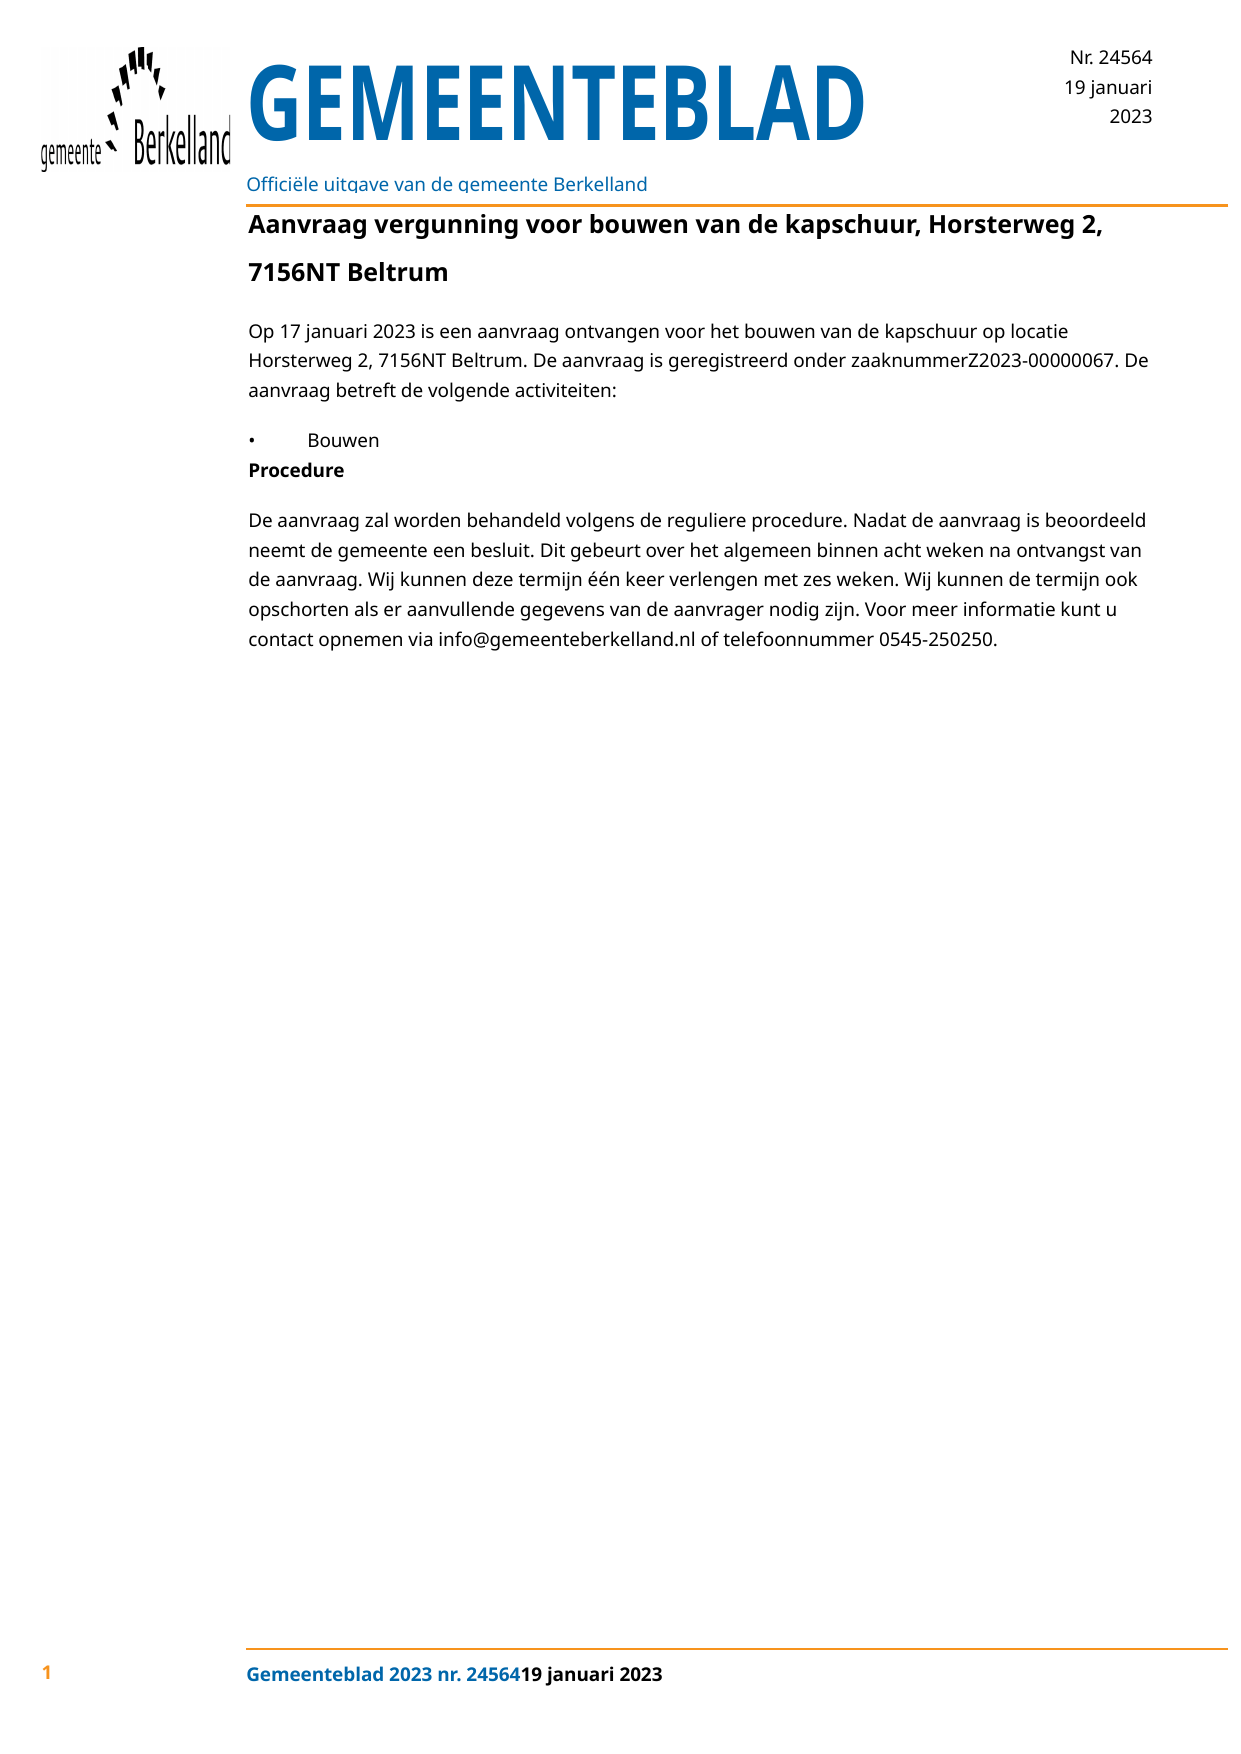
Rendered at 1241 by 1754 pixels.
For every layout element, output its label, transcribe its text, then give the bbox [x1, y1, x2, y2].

text De aanvraag zal worden behandeld volgens de reguliere procedure. Nadat de aanvraag is beoordeeld neemt de gemeente een besluit. Dit gebeurt over het algemeen binnen acht weken na ontvangst van de aanvraag. Wij kunnen deze termijn één keer verlengen met zes weken. Wij kunnen de termijn ook opschorten als er aanvullende gegevens van de aanvrager nodig zijn. Voor meer informatie kunt u contact opnemen via info@gemeenteberkelland.nl of telefoonnummer 0545-250250. [248, 507, 1152, 652]
list Bouwen [248, 427, 1152, 453]
text Procedure [248, 457, 1152, 483]
picture [41, 47, 231, 172]
text Aanvraag vergunning voor bouwen van de kapschuur, Horsterweg 2, 7156NT Beltrum [248, 207, 1152, 288]
text Op 17 januari 2023 is een aanvraag ontvangen voor het bouwen van de kapschuur op locatie Horsterweg 2, 7156NT Beltrum. De aanvraag is geregistreerd onder zaaknummerZ2023-00000067. De aanvraag betreft de volgende activiteiten: [248, 318, 1152, 403]
